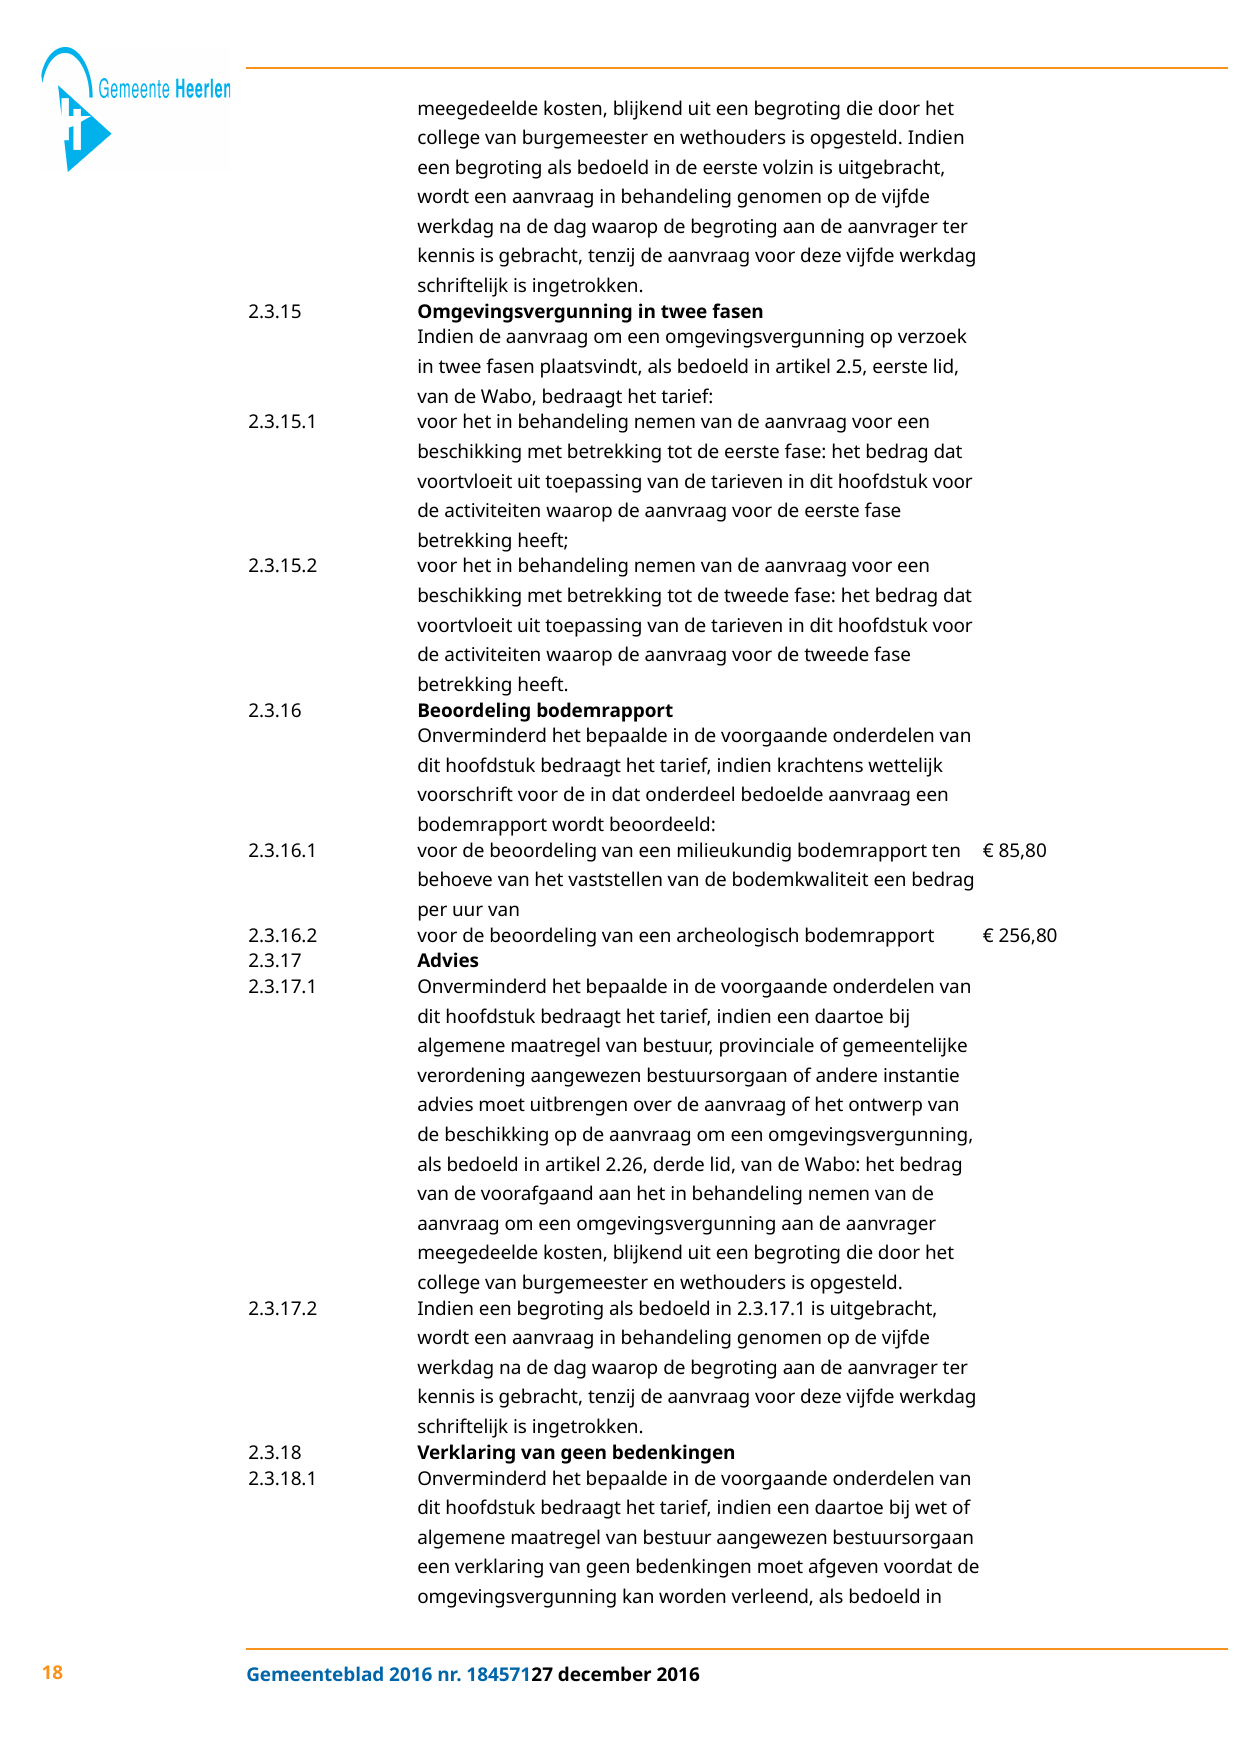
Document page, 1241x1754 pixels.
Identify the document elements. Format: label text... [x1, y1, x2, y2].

table_cell [983, 409, 1152, 553]
table_cell 2.3.15 [248, 298, 417, 324]
table_cell [983, 973, 1152, 1295]
table_cell 2.3.18.1 [248, 1465, 417, 1609]
table_cell Advies [417, 948, 983, 973]
picture [41, 47, 58, 70]
table_cell voor het in behandeling nemen van de aanvraag voor een beschikking met betrekking tot de eerste fase: het bedrag dat voortvloeit uit toepassing van de tarieven in dit hoofdstuk voor de activiteiten waarop de aanvraag voor de eerste fase betrekking heeft; [417, 409, 983, 553]
table_cell Verklaring van geen bedenkingen [417, 1439, 983, 1465]
table_cell [983, 553, 1152, 697]
table_cell € 256,80 [983, 922, 1152, 948]
table_cell 2.3.15.2 [248, 553, 417, 697]
table_cell 2.3.15.1 [248, 409, 417, 553]
table_cell [983, 298, 1152, 324]
table_cell € 85,80 [983, 837, 1152, 922]
table_cell [248, 324, 417, 409]
table_cell 2.3.16.1 [248, 837, 417, 922]
table_cell [248, 95, 417, 298]
table_cell Indien de aanvraag om een omgevingsvergunning op verzoek in twee fasen plaatsvindt, als bedoeld in artikel 2.5, eerste lid, van de Wabo, bedraagt het tarief: [417, 324, 983, 409]
table_cell 2.3.16 [248, 697, 417, 722]
table_cell voor het in behandeling nemen van de aanvraag voor een beschikking met betrekking tot de tweede fase: het bedrag dat voortvloeit uit toepassing van de tarieven in dit hoofdstuk voor de activiteiten waarop de aanvraag voor de tweede fase betrekking heeft. [417, 553, 983, 697]
picture [41, 47, 231, 172]
table_cell 2.3.17 [248, 948, 417, 973]
table_cell [983, 324, 1152, 409]
table_cell [983, 1465, 1152, 1609]
table_cell meegedeelde kosten, blijkend uit een begroting die door het college van burgemeester en wethouders is opgesteld. Indien een begroting als bedoeld in de eerste volzin is uitgebracht, wordt een aanvraag in behandeling genomen op de vijfde werkdag na de dag waarop de begroting aan de aanvrager ter kennis is gebracht, tenzij de aanvraag voor deze vijfde werkdag schriftelijk is ingetrokken. [417, 95, 983, 298]
table_cell [983, 948, 1152, 973]
table_cell Omgevingsvergunning in twee fasen [417, 298, 983, 324]
table_cell Onverminderd het bepaalde in de voorgaande onderdelen van dit hoofdstuk bedraagt het tarief, indien een daartoe bij wet of algemene maatregel van bestuur aangewezen bestuursorgaan een verklaring van geen bedenkingen moet afgeven voordat de omgevingsvergunning kan worden verleend, als bedoeld in [417, 1465, 983, 1609]
table_cell 2.3.16.2 [248, 922, 417, 948]
table_cell [983, 1295, 1152, 1439]
table_cell [248, 723, 417, 837]
table_cell 2.3.18 [248, 1439, 417, 1465]
table_cell [983, 95, 1152, 298]
table_cell [983, 723, 1152, 837]
table_cell Onverminderd het bepaalde in de voorgaande onderdelen van dit hoofdstuk bedraagt het tarief, indien krachtens wettelijk voorschrift voor de in dat onderdeel bedoelde aanvraag een bodemrapport wordt beoordeeld: [417, 723, 983, 837]
table_cell voor de beoordeling van een milieukundig bodemrapport ten behoeve van het vaststellen van de bodemkwaliteit een bedrag per uur van [417, 837, 983, 922]
table_cell [983, 1439, 1152, 1465]
table_cell [983, 697, 1152, 722]
table_cell Onverminderd het bepaalde in de voorgaande onderdelen van dit hoofdstuk bedraagt het tarief, indien een daartoe bij algemene maatregel van bestuur, provinciale of gemeentelijke verordening aangewezen bestuursorgaan of andere instantie advies moet uitbrengen over de aanvraag of het ontwerp van de beschikking op de aanvraag om een omgevingsvergunning, als bedoeld in artikel 2.26, derde lid, van de Wabo: het bedrag van de voorafgaand aan het in behandeling nemen van de aanvraag om een omgevingsvergunning aan de aanvrager meegedeelde kosten, blijkend uit een begroting die door het college van burgemeester en wethouders is opgesteld. [417, 973, 983, 1295]
table_cell 2.3.17.2 [248, 1295, 417, 1439]
table_cell voor de beoordeling van een archeologisch bodemrapport [417, 922, 983, 948]
table_cell 2.3.17.1 [248, 973, 417, 1295]
table_cell Beoordeling bodemrapport [417, 697, 983, 722]
table_cell Indien een begroting als bedoeld in 2.3.17.1 is uitgebracht, wordt een aanvraag in behandeling genomen op de vijfde werkdag na de dag waarop de begroting aan de aanvrager ter kennis is gebracht, tenzij de aanvraag voor deze vijfde werkdag schriftelijk is ingetrokken. [417, 1295, 983, 1439]
